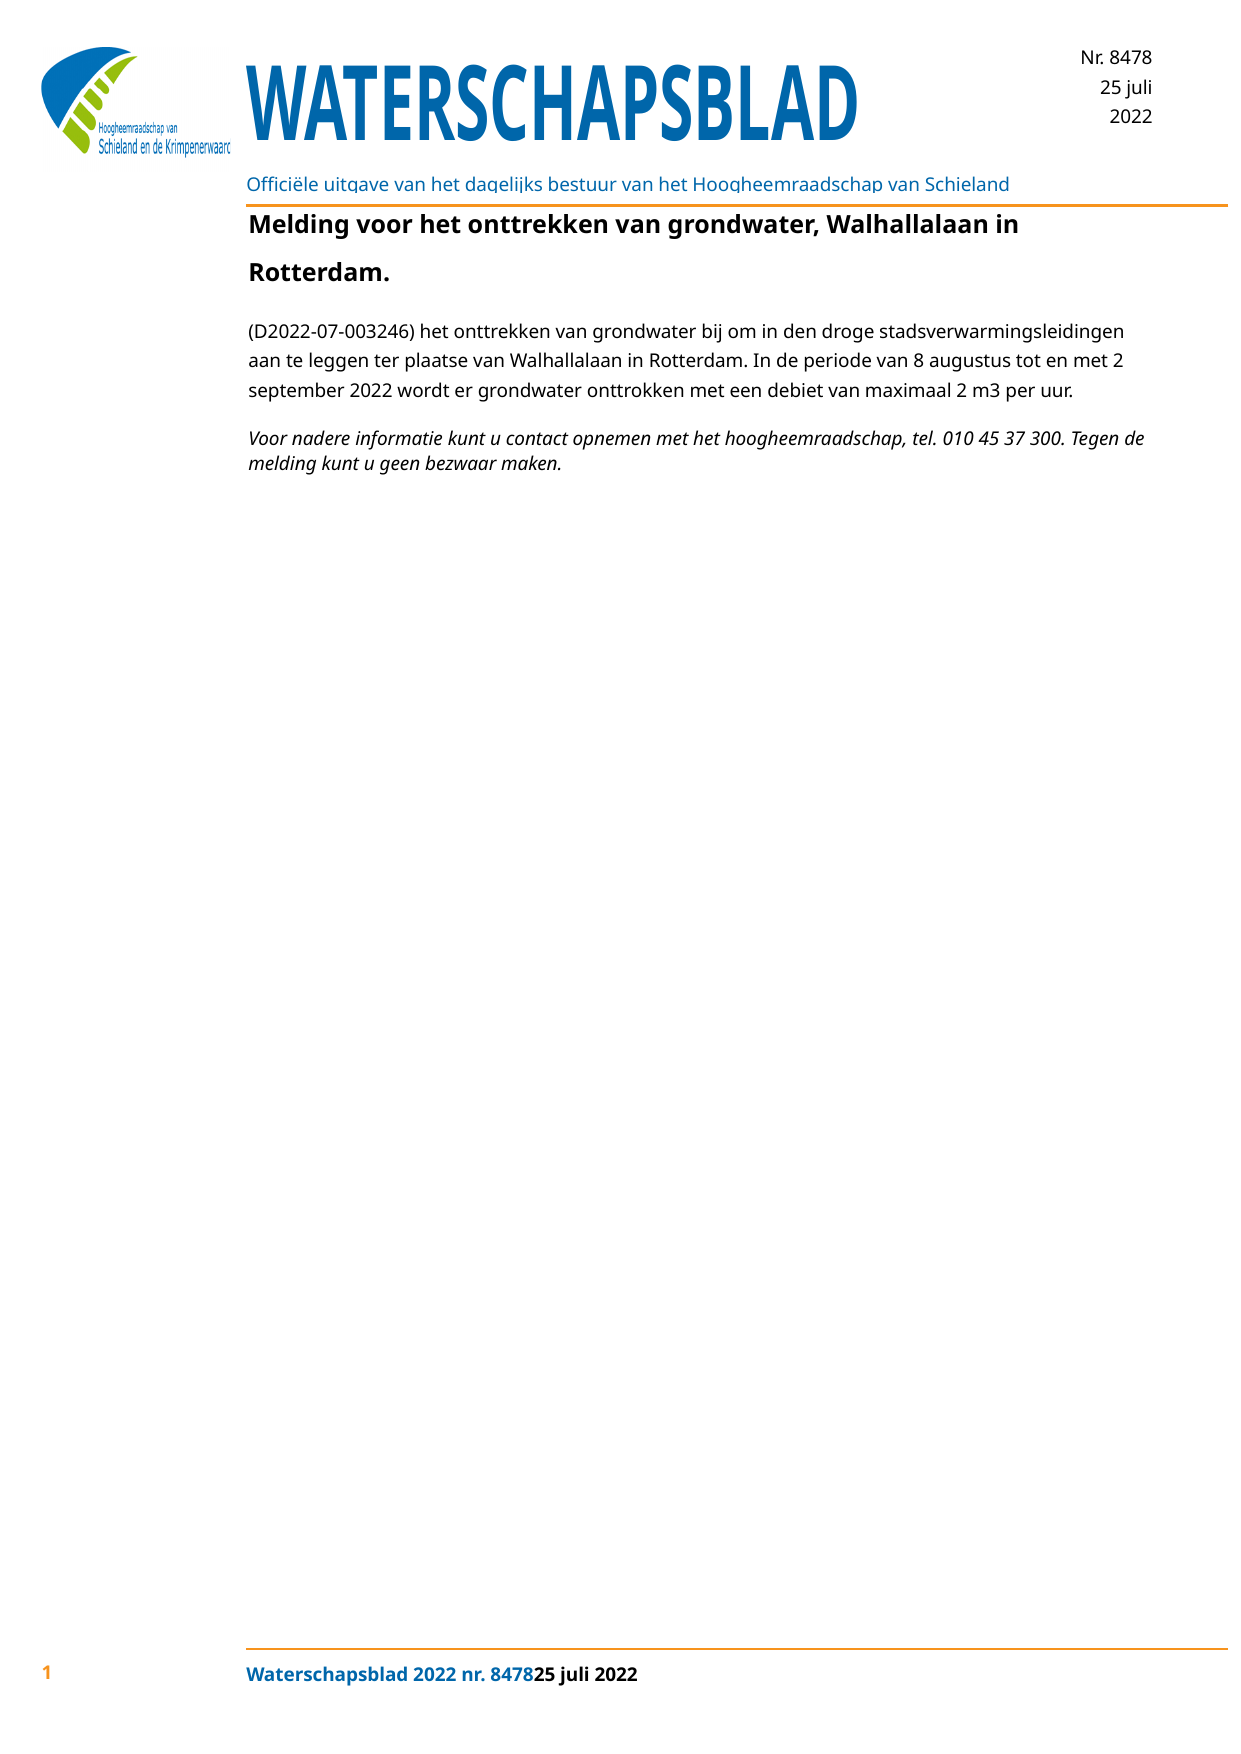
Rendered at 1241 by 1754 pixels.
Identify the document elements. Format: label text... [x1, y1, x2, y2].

text Melding voor het onttrekken van grondwater, Walhallalaan in Rotterdam. [248, 207, 1152, 288]
picture [41, 47, 231, 172]
text (D2022-07-003246) het onttrekken van grondwater bij om in den droge stadsverwarmingsleidingen aan te leggen ter plaatse van Walhallalaan in Rotterdam. In de periode van 8 augustus tot en met 2 september 2022 wordt er grondwater onttrokken met een debiet van maximaal 2 m3 per uur. [248, 318, 1152, 403]
text Voor nadere informatie kunt u contact opnemen met het hoogheemraadschap, tel. 010 45 37 300. Tegen de melding kunt u geen bezwaar maken. [248, 425, 1152, 476]
